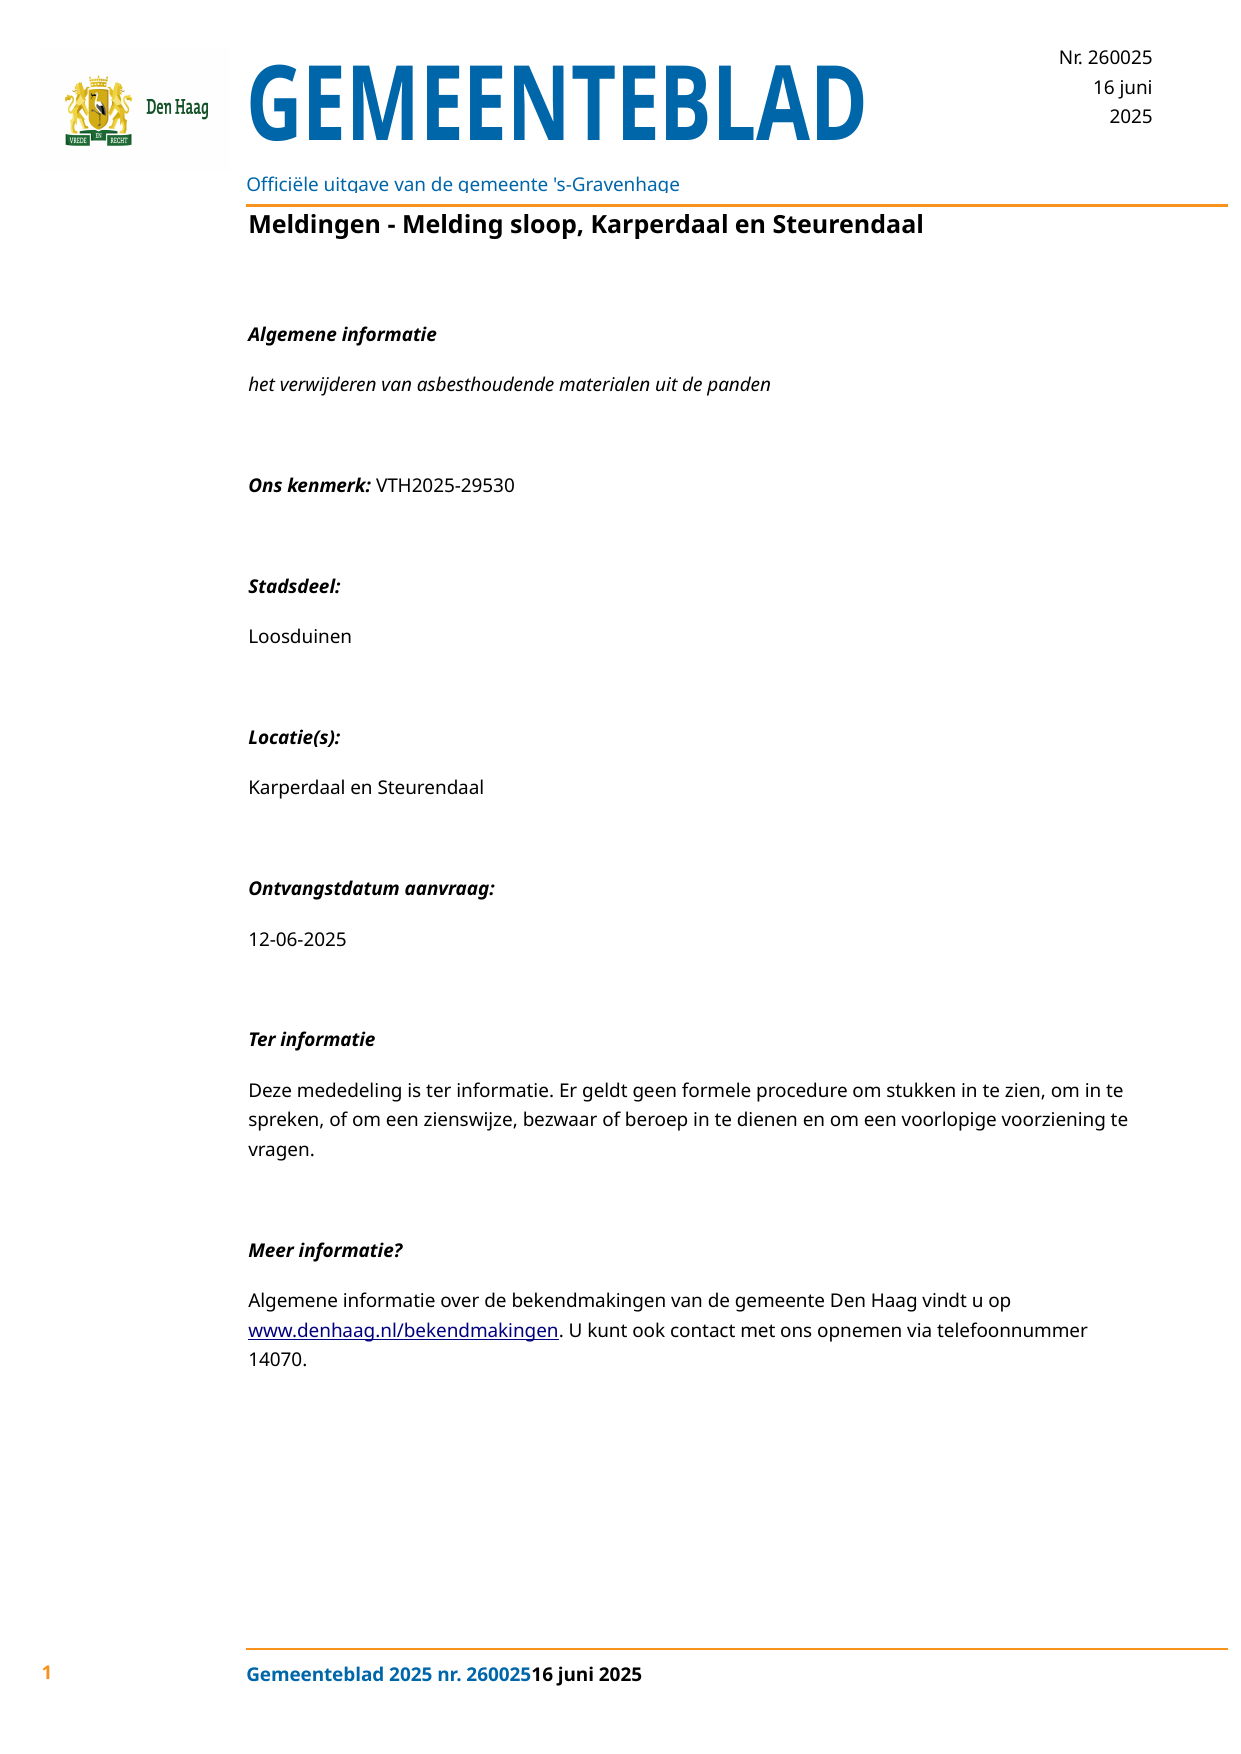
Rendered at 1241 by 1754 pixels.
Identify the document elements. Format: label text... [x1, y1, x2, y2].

text Karperdaal en Steurendaal [248, 774, 1152, 800]
text 12-06-2025 [248, 926, 1152, 951]
text Locatie(s): [248, 724, 1152, 750]
text Ontvangstdatum aanvraag: [248, 875, 1152, 901]
text Stadsdeel: [248, 573, 1152, 598]
text het verwijderen van asbesthoudende materialen uit de panden [248, 371, 1152, 397]
picture [41, 47, 231, 172]
text Algemene informatie [248, 321, 1152, 346]
text Ter informatie [248, 1027, 1152, 1052]
text Deze mededeling is ter informatie. Er geldt geen formele procedure om stukken in te zien, om in te spreken, of om een zienswijze, bezwaar of beroep in te dienen en om een voorlopige voorziening te vragen. [248, 1077, 1152, 1162]
text Ons kenmerk: VTH2025-29530 [248, 472, 1152, 498]
text Meldingen - Melding sloop, Karperdaal en Steurendaal [248, 207, 1152, 241]
text Loosduinen [248, 623, 1152, 649]
text Meer informatie? [248, 1237, 1152, 1263]
text Algemene informatie over de bekendmakingen van de gemeente Den Haag vindt u op www.denhaag.nl/bekendmakingen. U kunt ook contact met ons opnemen via telefoonnummer 14070. [248, 1287, 1152, 1372]
